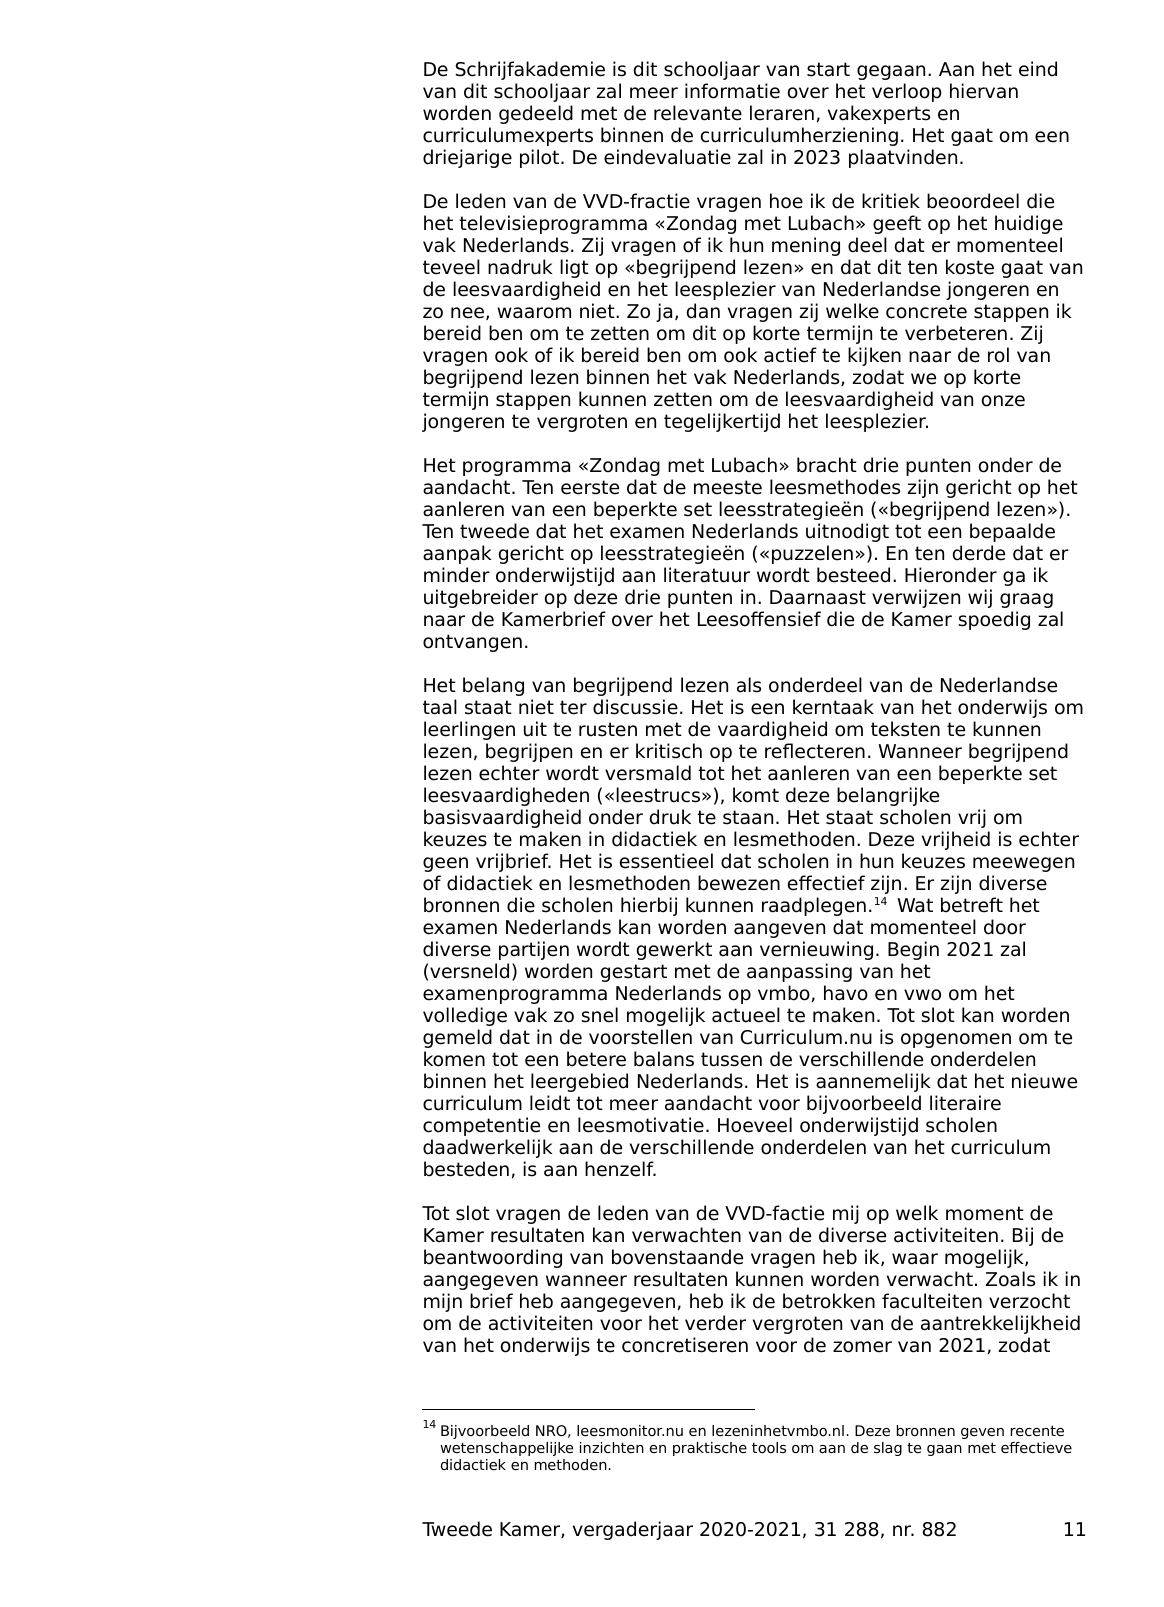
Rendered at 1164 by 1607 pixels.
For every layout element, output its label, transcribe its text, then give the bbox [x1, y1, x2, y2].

text De leden van de VVD-fractie vragen hoe ik de kritiek beoordeel die het televisieprogramma «Zondag met Lubach» geeft op het huidige vak Nederlands. Zij vragen of ik hun mening deel dat er momenteel teveel nadruk ligt op «begrijpend lezen» en dat dit ten koste gaat van de leesvaardigheid en het leesplezier van Nederlandse jongeren en zo nee, waarom niet. Zo ja, dan vragen zij welke concrete stappen ik bereid ben om te zetten om dit op korte termijn te verbeteren. Zij vragen ook of ik bereid ben om ook actief te kijken naar de rol van begrijpend lezen binnen het vak Nederlands, zodat we op korte termijn stappen kunnen zetten om de leesvaardigheid van onze jongeren te vergroten en tegelijkertijd het leesplezier. [422, 191, 1087, 433]
text De Schrijfakademie is dit schooljaar van start gegaan. Aan het eind van dit schooljaar zal meer informatie over het verloop hiervan worden gedeeld met de relevante leraren, vakexperts en curriculumexperts binnen de curriculumherziening. Het gaat om een driejarige pilot. De eindevaluatie zal in 2023 plaatvinden. [422, 59, 1087, 169]
text Het belang van begrijpend lezen als onderdeel van de Nederlandse taal staat niet ter discussie. Het is een kerntaak van het onderwijs om leerlingen uit te rusten met de vaardigheid om teksten te kunnen lezen, begrijpen en er kritisch op te reflecteren. Wanneer begrijpend lezen echter wordt versmald tot het aanleren van een beperkte set leesvaardigheden («leestrucs»), komt deze belangrijke basisvaardigheid onder druk te staan. Het staat scholen vrij om keuzes te maken in didactiek en lesmethoden. Deze vrijheid is echter geen vrijbrief. Het is essentieel dat scholen in hun keuzes meewegen of didactiek en lesmethoden bewezen effectief zijn. Er zijn diverse bronnen die scholen hierbij kunnen raadplegen. Wat betreft het examen Nederlands kan worden aangeven dat momenteel door diverse partijen wordt gewerkt aan vernieuwing. Begin 2021 zal (versneld) worden gestart met de aanpassing van het examenprogramma Nederlands op vmbo, havo en vwo om het volledige vak zo snel mogelijk actueel te maken. Tot slot kan worden gemeld dat in de voorstellen van Curriculum.nu is opgenomen om te komen tot een betere balans tussen de verschillende onderdelen binnen het leergebied Nederlands. Het is aannemelijk dat het nieuwe curriculum leidt tot meer aandacht voor bijvoorbeeld literaire competentie en leesmotivatie. Hoeveel onderwijstijd scholen daadwerkelijk aan de verschillende onderdelen van het curriculum besteden, is aan henzelf. [422, 675, 1087, 1181]
text Het programma «Zondag met Lubach» bracht drie punten onder de aandacht. Ten eerste dat de meeste leesmethodes zijn gericht op het aanleren van een beperkte set leesstrategieën («begrijpend lezen»). Ten tweede dat het examen Nederlands uitnodigt tot een bepaalde aanpak gericht op leesstrategieën («puzzelen»). En ten derde dat er minder onderwijstijd aan literatuur wordt besteed. Hieronder ga ik uitgebreider op deze drie punten in. Daarnaast verwijzen wij graag naar de Kamerbrief over het Leesoffensief die de Kamer spoedig zal ontvangen. [422, 455, 1087, 653]
text Bijvoorbeeld NRO, leesmonitor.nu en lezeninhetvmbo.nl. Deze bronnen geven recente wetenschappelijke inzichten en praktische tools om aan de slag te gaan met effectieve didactiek en methoden. [422, 1418, 1087, 1474]
text Tot slot vragen de leden van de VVD-factie mij op welk moment de Kamer resultaten kan verwachten van de diverse activiteiten. Bij de beantwoording van bovenstaande vragen heb ik, waar mogelijk, aangegeven wanneer resultaten kunnen worden verwacht. Zoals ik in mijn brief heb aangegeven, heb ik de betrokken faculteiten verzocht om de activiteiten voor het verder vergroten van de aantrekkelijkheid van het onderwijs te concretiseren voor de zomer van 2021, zodat [422, 1203, 1087, 1357]
